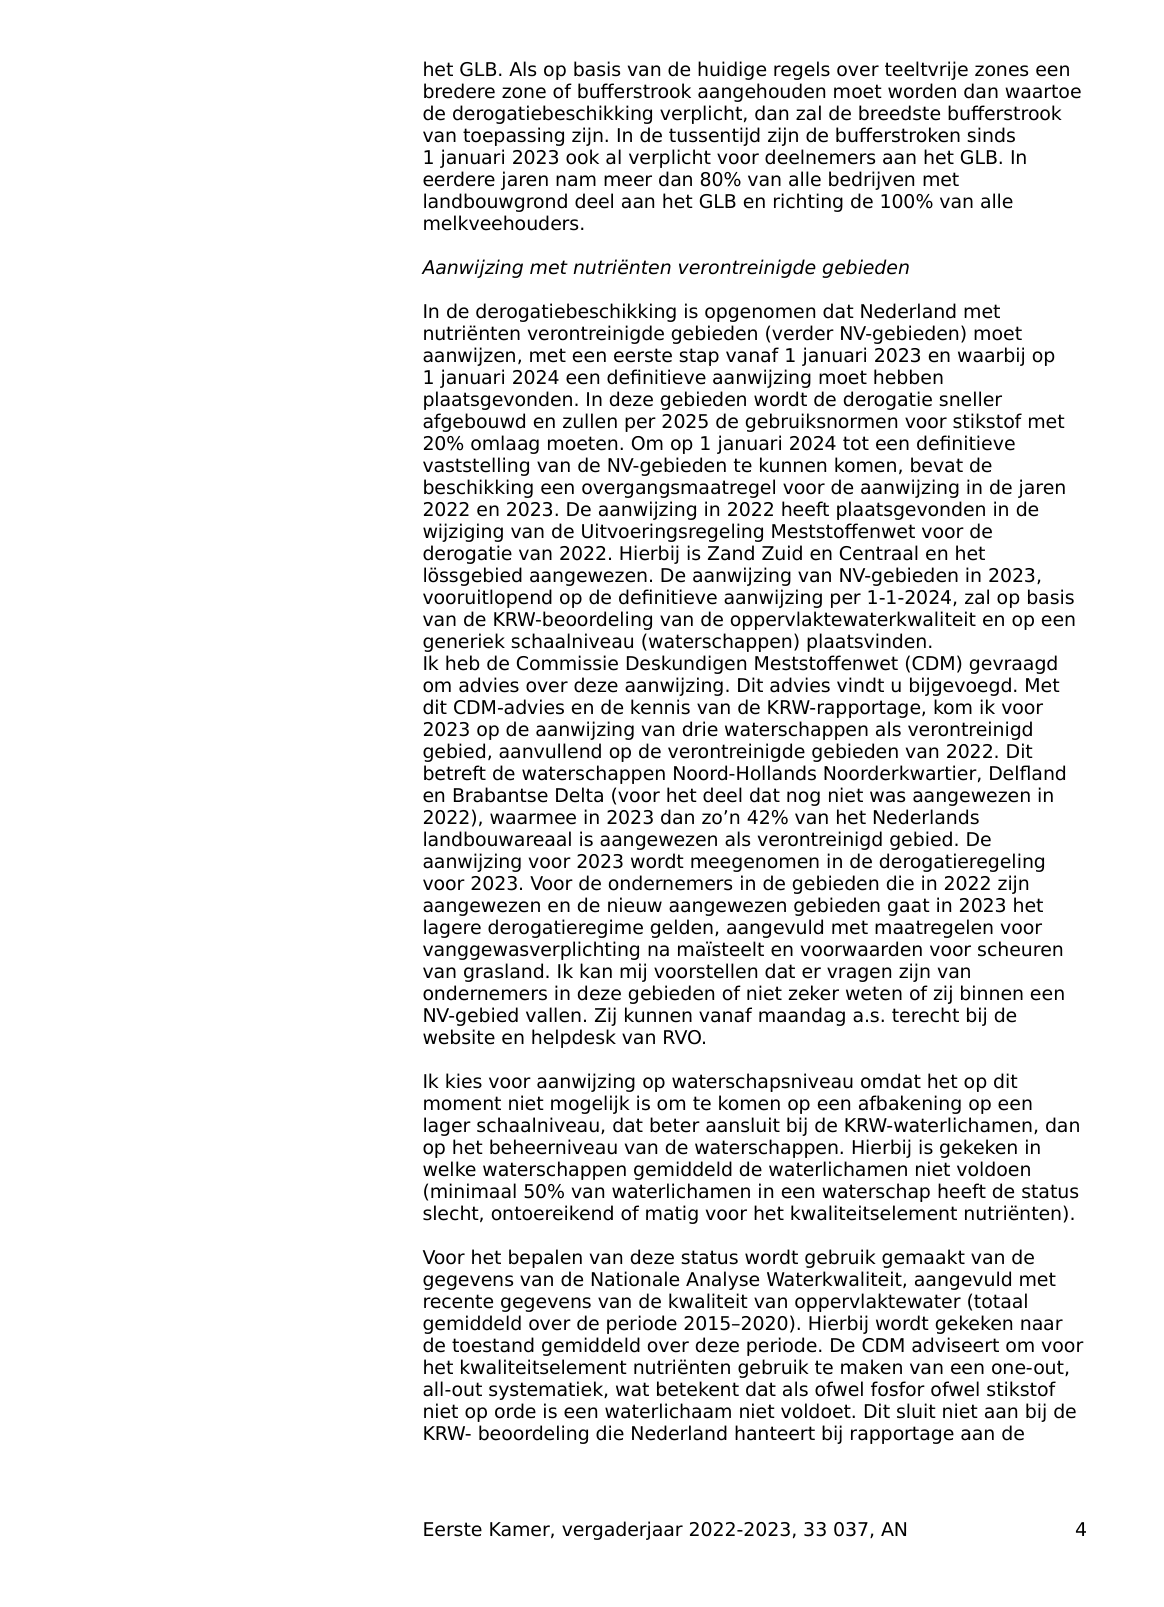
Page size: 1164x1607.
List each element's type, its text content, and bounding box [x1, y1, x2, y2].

text Ik kies voor aanwijzing op waterschapsniveau omdat het op dit moment niet mogelijk is om te komen op een afbakening op een lager schaalniveau, dat beter aansluit bij de KRW-waterlichamen, dan op het beheerniveau van de waterschappen. Hierbij is gekeken in welke waterschappen gemiddeld de waterlichamen niet voldoen (minimaal 50% van waterlichamen in een waterschap heeft de status slecht, ontoereikend of matig voor het kwaliteitselement nutriënten). [422, 1071, 1087, 1224]
text het GLB. Als op basis van de huidige regels over teeltvrije zones een bredere zone of bufferstrook aangehouden moet worden dan waartoe de derogatiebeschikking verplicht, dan zal de breedste bufferstrook van toepassing zijn. In de tussentijd zijn de bufferstroken sinds 1 januari 2023 ook al verplicht voor deelnemers aan het GLB. In eerdere jaren nam meer dan 80% van alle bedrijven met landbouwgrond deel aan het GLB en richting de 100% van alle melkveehouders. [422, 59, 1087, 235]
subtitle Aanwijzing met nutriënten verontreinigde gebieden [422, 257, 1087, 279]
text Voor het bepalen van deze status wordt gebruik gemaakt van de gegevens van de Nationale Analyse Waterkwaliteit, aangevuld met recente gegevens van de kwaliteit van oppervlaktewater (totaal gemiddeld over de periode 2015–2020). Hierbij wordt gekeken naar de toestand gemiddeld over deze periode. De CDM adviseert om voor het kwaliteitselement nutriënten gebruik te maken van een one-out, all-out systematiek, wat betekent dat als ofwel fosfor ofwel stikstof niet op orde is een waterlichaam niet voldoet. Dit sluit niet aan bij de KRW- beoordeling die Nederland hanteert bij rapportage aan de [422, 1247, 1087, 1444]
text In de derogatiebeschikking is opgenomen dat Nederland met nutriënten verontreinigde gebieden (verder NV-gebieden) moet aanwijzen, met een eerste stap vanaf 1 januari 2023 en waarbij op 1 januari 2024 een definitieve aanwijzing moet hebben plaatsgevonden. In deze gebieden wordt de derogatie sneller afgebouwd en zullen per 2025 de gebruiksnormen voor stikstof met 20% omlaag moeten. Om op 1 januari 2024 tot een definitieve vaststelling van de NV-gebieden te kunnen komen, bevat de beschikking een overgangsmaatregel voor de aanwijzing in de jaren 2022 en 2023. De aanwijzing in 2022 heeft plaatsgevonden in de wijziging van de Uitvoeringsregeling Meststoffenwet voor de derogatie van 2022. Hierbij is Zand Zuid en Centraal en het lössgebied aangewezen. De aanwijzing van NV-gebieden in 2023, vooruitlopend op de definitieve aanwijzing per 1-1-2024, zal op basis van de KRW-beoordeling van de oppervlaktewaterkwaliteit en op een generiek schaalniveau (waterschappen) plaatsvinden. [422, 301, 1087, 653]
text Ik heb de Commissie Deskundigen Meststoffenwet (CDM) gevraagd om advies over deze aanwijzing. Dit advies vindt u bijgevoegd. Met dit CDM-advies en de kennis van de KRW-rapportage, kom ik voor 2023 op de aanwijzing van drie waterschappen als verontreinigd gebied, aanvullend op de verontreinigde gebieden van 2022. Dit betreft de waterschappen Noord-Hollands Noorderkwartier, Delfland en Brabantse Delta (voor het deel dat nog niet was aangewezen in 2022), waarmee in 2023 dan zo’n 42% van het Nederlands landbouwareaal is aangewezen als verontreinigd gebied. De aanwijzing voor 2023 wordt meegenomen in de derogatieregeling voor 2023. Voor de ondernemers in de gebieden die in 2022 zijn aangewezen en de nieuw aangewezen gebieden gaat in 2023 het lagere derogatieregime gelden, aangevuld met maatregelen voor vanggewasverplichting na maïsteelt en voorwaarden voor scheuren van grasland. Ik kan mij voorstellen dat er vragen zijn van ondernemers in deze gebieden of niet zeker weten of zij binnen een NV-gebied vallen. Zij kunnen vanaf maandag a.s. terecht bij de website en helpdesk van RVO. [422, 653, 1087, 1048]
